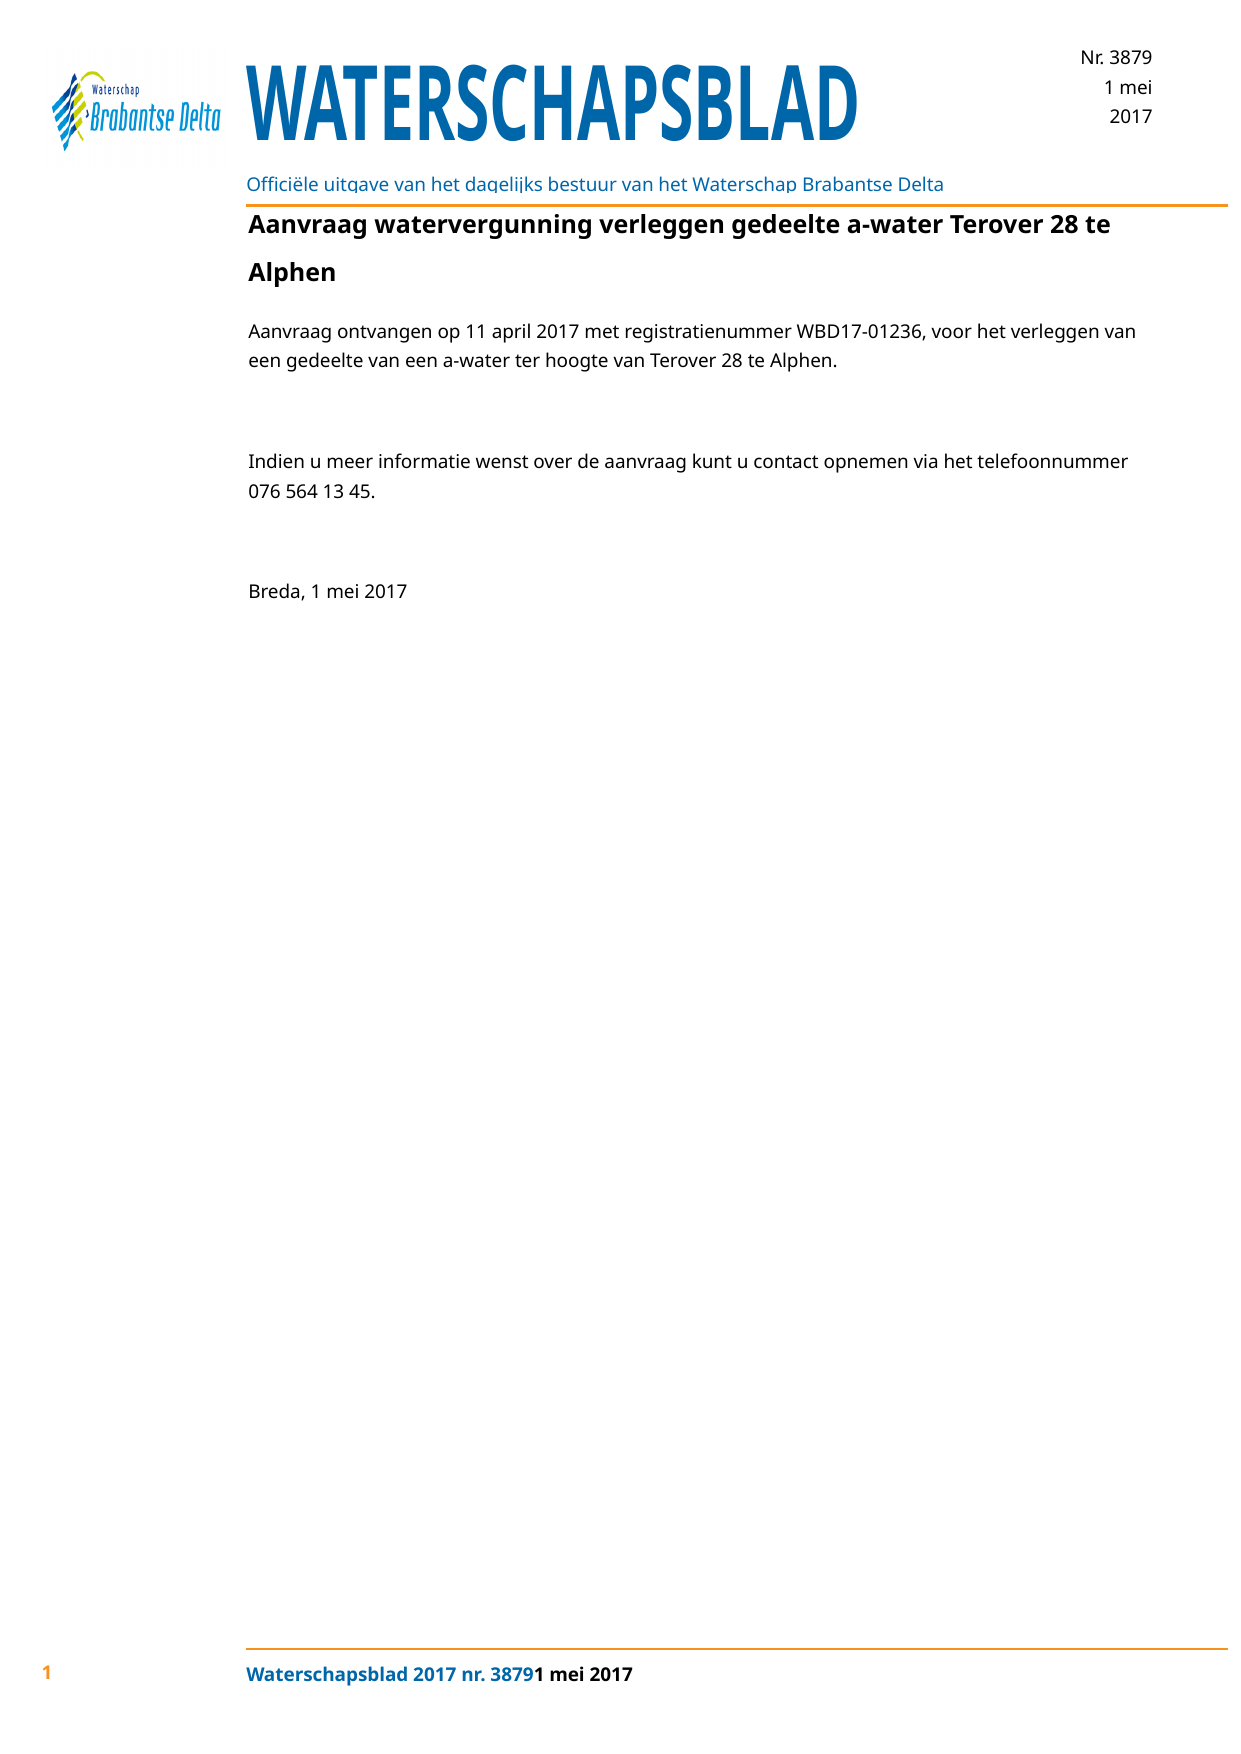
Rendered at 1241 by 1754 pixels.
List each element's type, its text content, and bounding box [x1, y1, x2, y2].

text Aanvraag ontvangen op 11 april 2017 met registratienummer WBD17-01236, voor het verleggen van een gedeelte van een a-water ter hoogte van Terover 28 te Alphen. [248, 318, 1152, 373]
text Aanvraag watervergunning verleggen gedeelte a-water Terover 28 te Alphen [248, 207, 1152, 288]
picture [41, 47, 231, 172]
text Breda, 1 mei 2017 [248, 579, 1152, 604]
text Indien u meer informatie wenst over de aanvraag kunt u contact opnemen via het telefoonnummer 076 564 13 45. [248, 448, 1152, 504]
